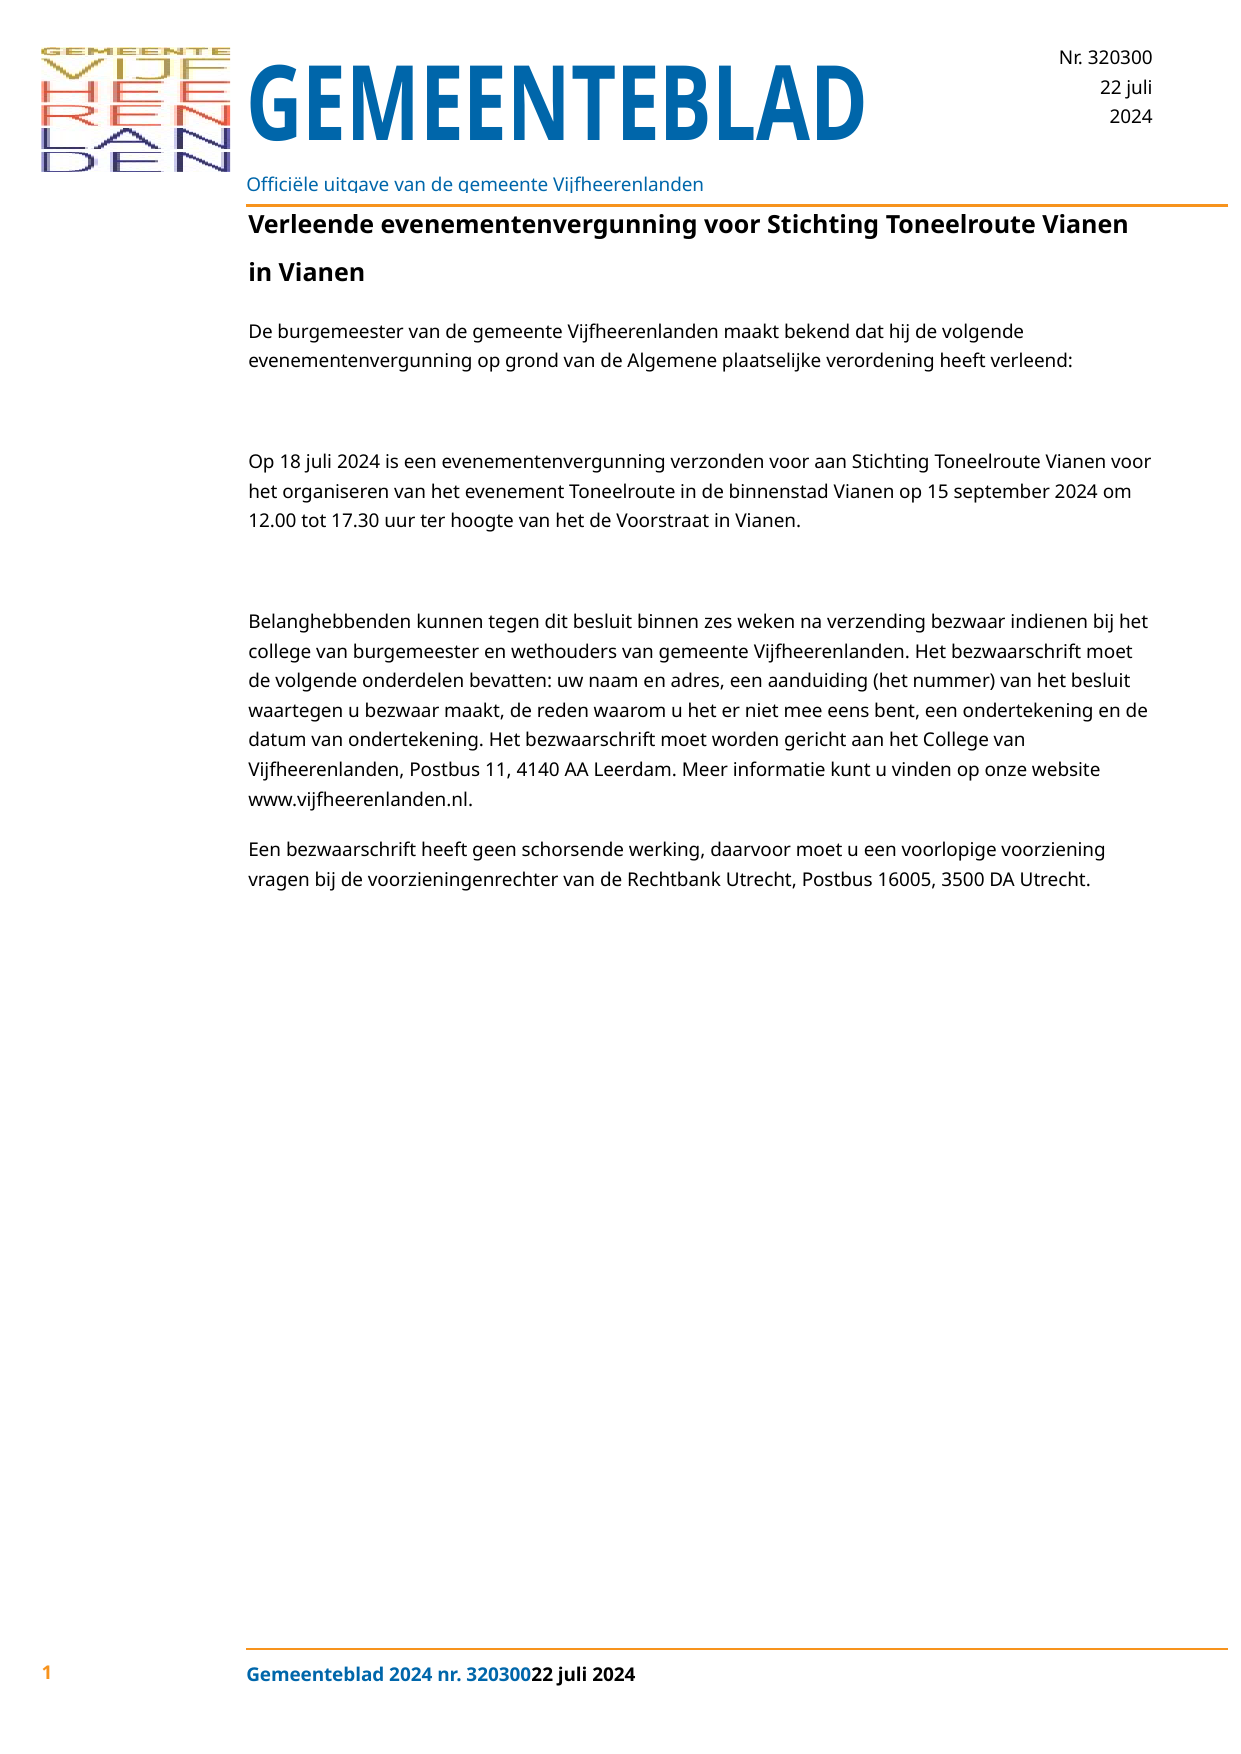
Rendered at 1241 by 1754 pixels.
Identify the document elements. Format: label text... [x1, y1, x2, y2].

text De burgemeester van de gemeente Vijfheerenlanden maakt bekend dat hij de volgende evenementenvergunning op grond van de Algemene plaatselijke verordening heeft verleend: [248, 318, 1152, 373]
text Verleende evenementenvergunning voor Stichting Toneelroute Vianen in Vianen [248, 207, 1152, 288]
text Op 18 juli 2024 is een evenementenvergunning verzonden voor aan Stichting Toneelroute Vianen voor het organiseren van het evenement Toneelroute in de binnenstad Vianen op 15 september 2024 om 12.00 tot 17.30 uur ter hoogte van het de Voorstraat in Vianen. [248, 448, 1152, 533]
text Een bezwaarschrift heeft geen schorsende werking, daarvoor moet u een voorlopige voorziening vragen bij de voorzieningenrechter van de Rechtbank Utrecht, Postbus 16005, 3500 DA Utrecht. [248, 836, 1152, 892]
picture [41, 47, 231, 172]
text Belanghebbenden kunnen tegen dit besluit binnen zes weken na verzending bezwaar indienen bij het college van burgemeester en wethouders van gemeente Vijfheerenlanden. Het bezwaarschrift moet de volgende onderdelen bevatten: uw naam en adres, een aanduiding (het nummer) van het besluit waartegen u bezwaar maakt, de reden waarom u het er niet mee eens bent, een ondertekening en de datum van ondertekening. Het bezwaarschrift moet worden gericht aan het College van Vijfheerenlanden, Postbus 11, 4140 AA Leerdam. Meer informatie kunt u vinden op onze website www.vijfheerenlanden.nl. [248, 608, 1152, 812]
